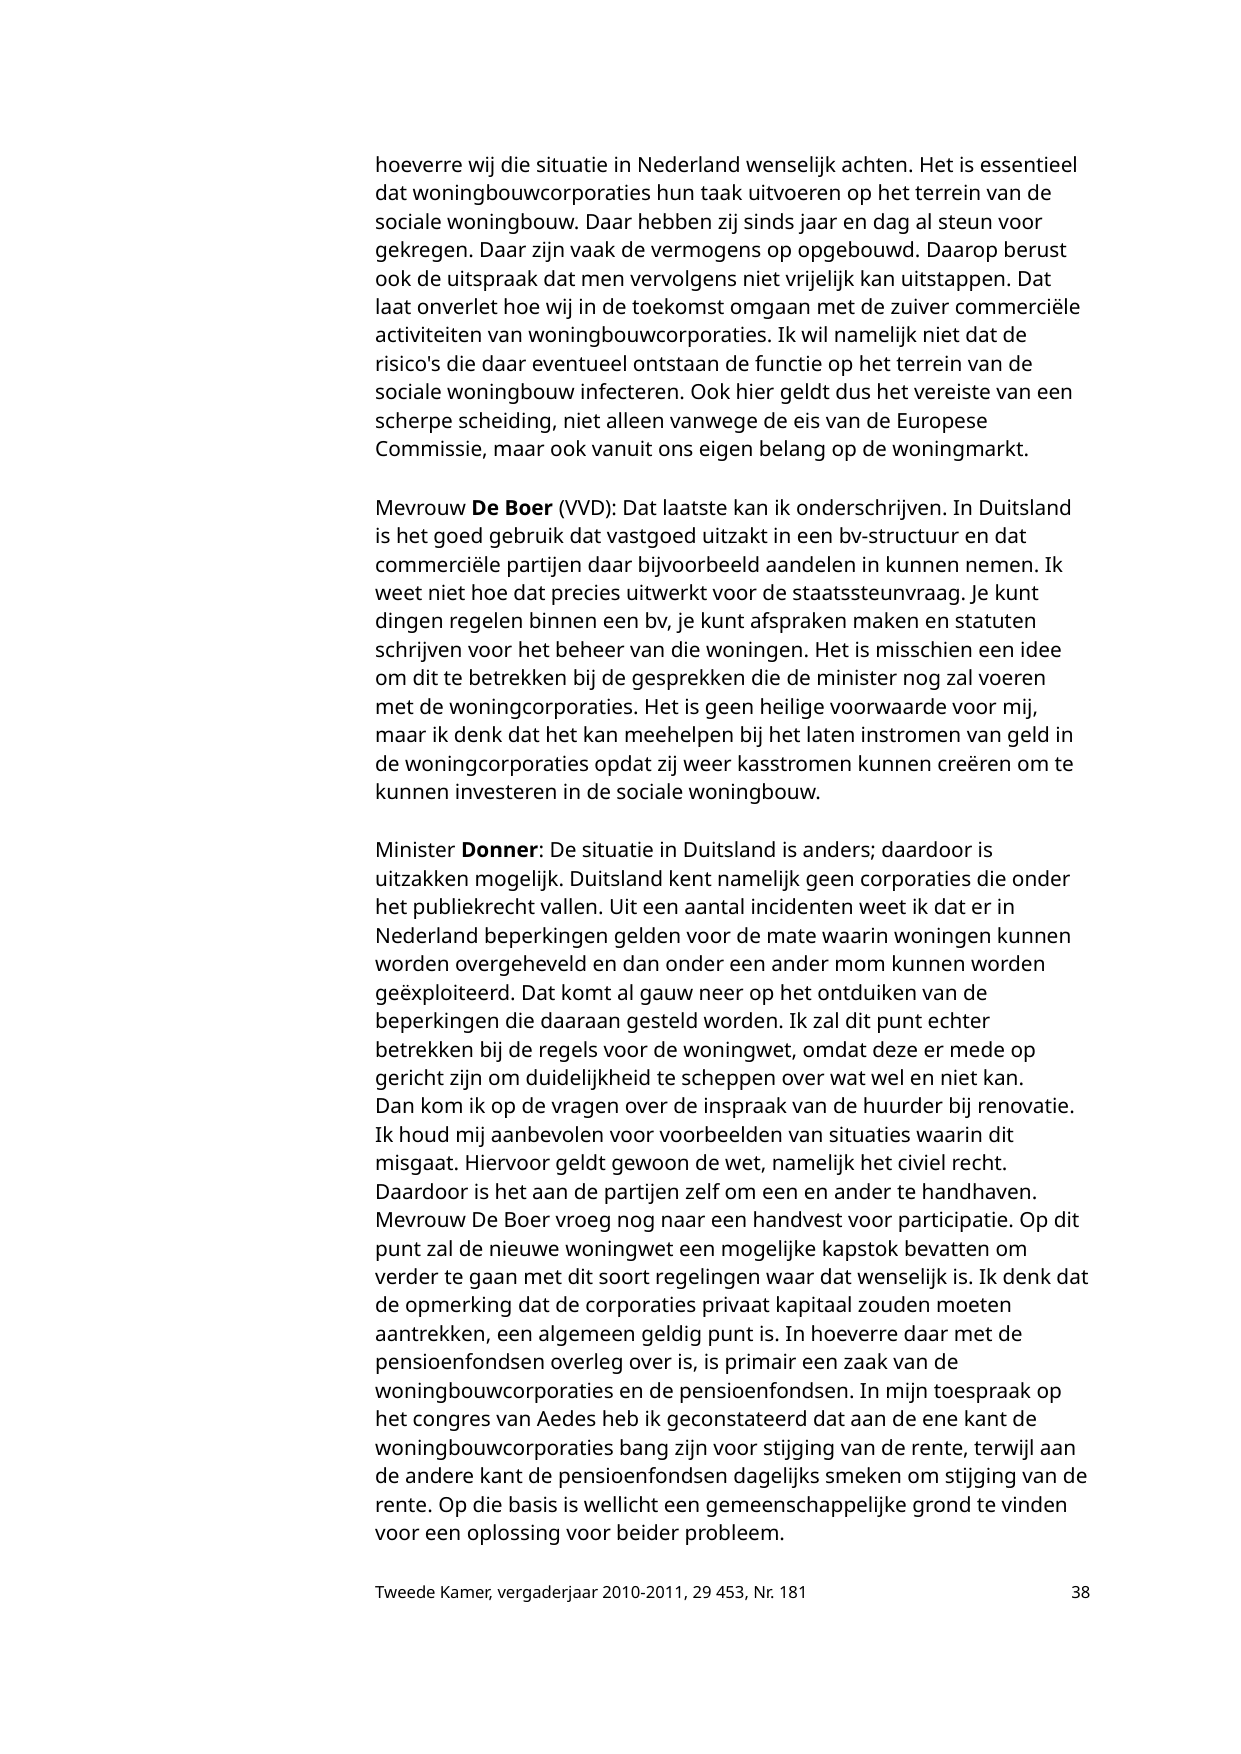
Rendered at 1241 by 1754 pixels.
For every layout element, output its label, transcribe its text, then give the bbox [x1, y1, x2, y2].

text Minister Donner: De situatie in Duitsland is anders; daardoor is uitzakken mogelijk. Duitsland kent namelijk geen corporaties die onder het publiekrecht vallen. Uit een aantal incidenten weet ik dat er in Nederland beperkingen gelden voor de mate waarin woningen kunnen worden overgeheveld en dan onder een ander mom kunnen worden geëxploiteerd. Dat komt al gauw neer op het ontduiken van de beperkingen die daaraan gesteld worden. Ik zal dit punt echter betrekken bij de regels voor de woningwet, omdat deze er mede op gericht zijn om duidelijkheid te scheppen over wat wel en niet kan. [375, 836, 1090, 1092]
text hoeverre wij die situatie in Nederland wenselijk achten. Het is essentieel dat woningbouwcorporaties hun taak uitvoeren op het terrein van de sociale woningbouw. Daar hebben zij sinds jaar en dag al steun voor gekregen. Daar zijn vaak de vermogens op opgebouwd. Daarop berust ook de uitspraak dat men vervolgens niet vrijelijk kan uitstappen. Dat laat onverlet hoe wij in de toekomst omgaan met de zuiver commerciële activiteiten van woningbouwcorporaties. Ik wil namelijk niet dat de risico's die daar eventueel ontstaan de functie op het terrein van de sociale woningbouw infecteren. Ook hier geldt dus het vereiste van een scherpe scheiding, niet alleen vanwege de eis van de Europese Commissie, maar ook vanuit ons eigen belang op de woningmarkt. [375, 150, 1090, 463]
text Dan kom ik op de vragen over de inspraak van de huurder bij renovatie. Ik houd mij aanbevolen voor voorbeelden van situaties waarin dit misgaat. Hiervoor geldt gewoon de wet, namelijk het civiel recht. Daardoor is het aan de partijen zelf om een en ander te handhaven. [375, 1092, 1090, 1205]
text Mevrouw De Boer (VVD): Dat laatste kan ik onderschrijven. In Duitsland is het goed gebruik dat vastgoed uitzakt in een bv-structuur en dat commerciële partijen daar bijvoorbeeld aandelen in kunnen nemen. Ik weet niet hoe dat precies uitwerkt voor de staatssteunvraag. Je kunt dingen regelen binnen een bv, je kunt afspraken maken en statuten schrijven voor het beheer van die woningen. Het is misschien een idee om dit te betrekken bij de gesprekken die de minister nog zal voeren met de woningcorporaties. Het is geen heilige voorwaarde voor mij, maar ik denk dat het kan meehelpen bij het laten instromen van geld in de woningcorporaties opdat zij weer kasstromen kunnen creëren om te kunnen investeren in de sociale woningbouw. [375, 493, 1090, 806]
text Mevrouw De Boer vroeg nog naar een handvest voor participatie. Op dit punt zal de nieuwe woningwet een mogelijke kapstok bevatten om verder te gaan met dit soort regelingen waar dat wenselijk is. Ik denk dat de opmerking dat de corporaties privaat kapitaal zouden moeten aantrekken, een algemeen geldig punt is. In hoeverre daar met de pensioenfondsen overleg over is, is primair een zaak van de woningbouwcorporaties en de pensioenfondsen. In mijn toespraak op het congres van Aedes heb ik geconstateerd dat aan de ene kant de woningbouwcorporaties bang zijn voor stijging van de rente, terwijl aan de andere kant de pensioenfondsen dagelijks smeken om stijging van de rente. Op die basis is wellicht een gemeenschappelijke grond te vinden voor een oplossing voor beider probleem. [375, 1205, 1090, 1547]
